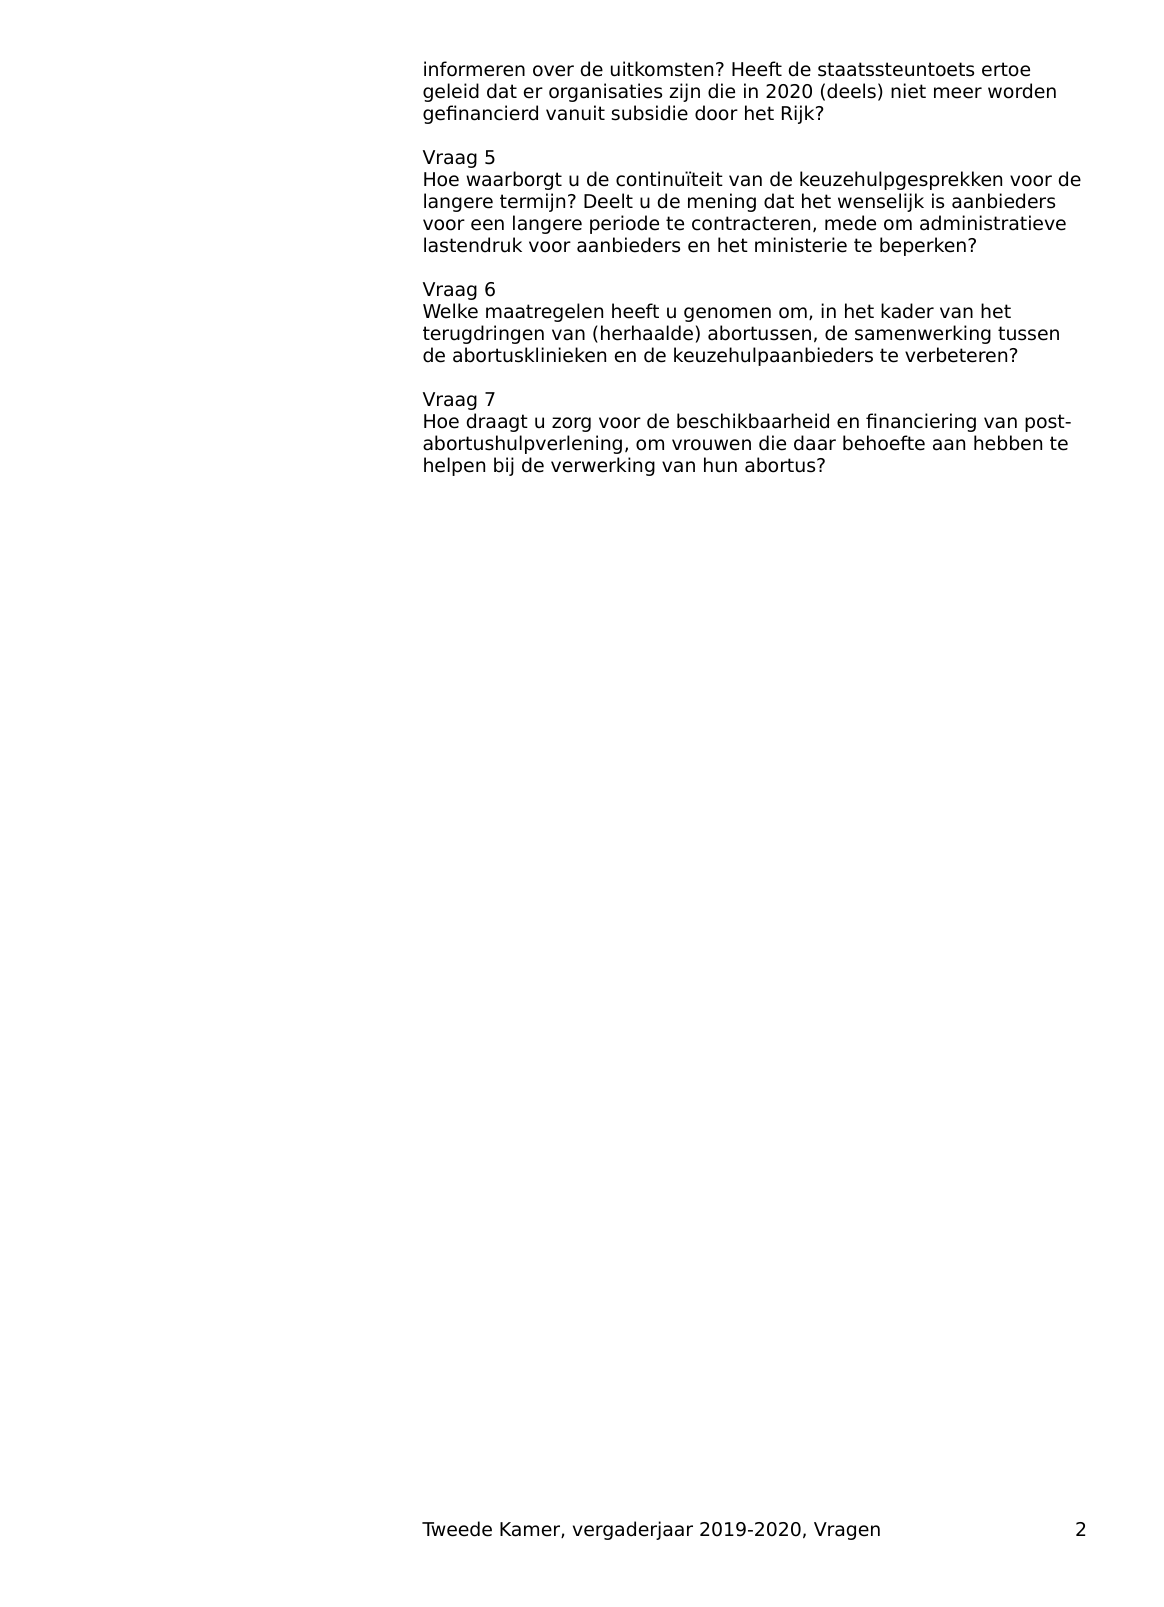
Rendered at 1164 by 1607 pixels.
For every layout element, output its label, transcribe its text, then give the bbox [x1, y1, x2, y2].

text Hoe draagt u zorg voor de beschikbaarheid en financiering van post-abortushulpverlening, om vrouwen die daar behoefte aan hebben te helpen bij de verwerking van hun abortus? [422, 411, 1087, 477]
text Hoe waarborgt u de continuïteit van de keuzehulpgesprekken voor de langere termijn? Deelt u de mening dat het wenselijk is aanbieders voor een langere periode te contracteren, mede om administratieve lastendruk voor aanbieders en het ministerie te beperken? [422, 169, 1087, 257]
text Vraag 5 [422, 147, 1087, 169]
text informeren over de uitkomsten? Heeft de staatssteuntoets ertoe geleid dat er organisaties zijn die in 2020 (deels) niet meer worden gefinancierd vanuit subsidie door het Rijk? [422, 59, 1087, 125]
text Welke maatregelen heeft u genomen om, in het kader van het terugdringen van (herhaalde) abortussen, de samenwerking tussen de abortusklinieken en de keuzehulpaanbieders te verbeteren? [422, 301, 1087, 367]
text Vraag 7 [422, 389, 1087, 411]
text Vraag 6 [422, 279, 1087, 301]
